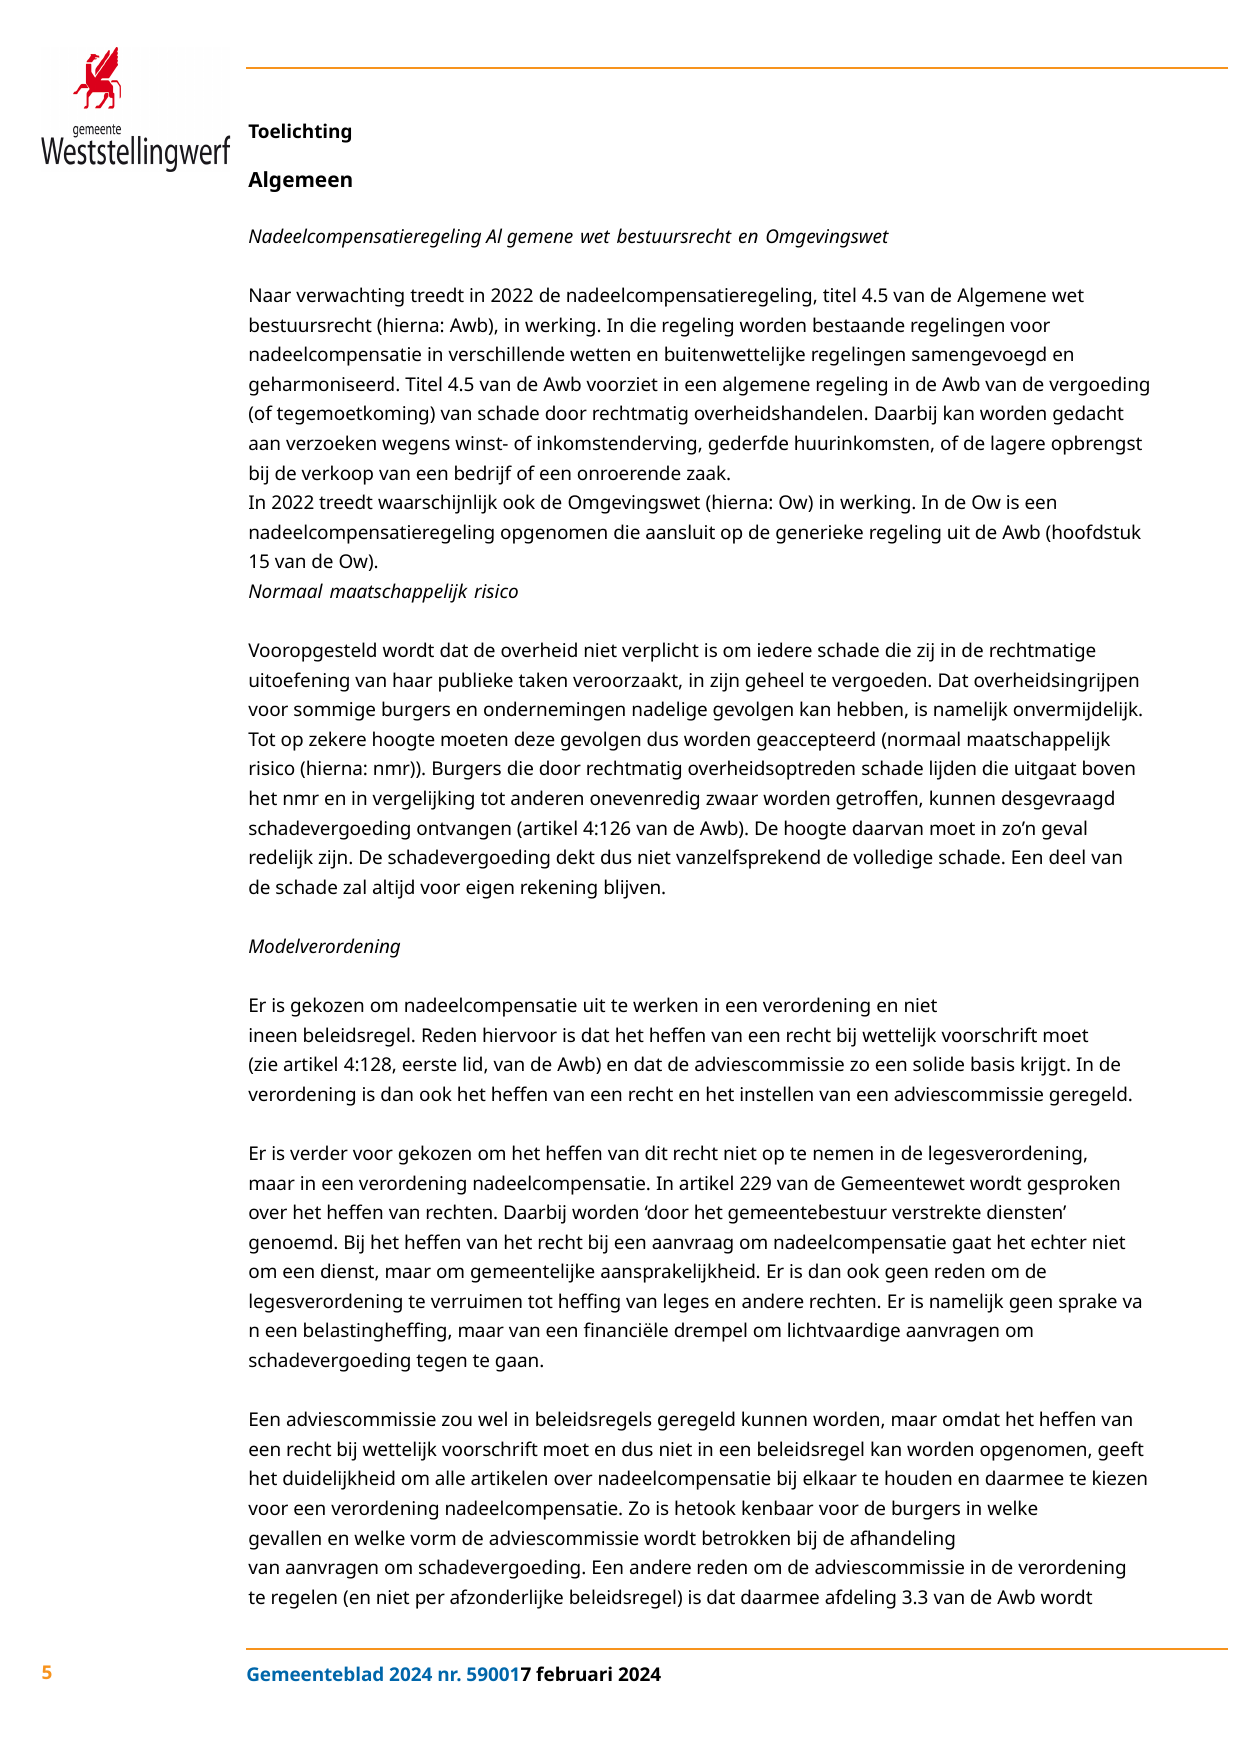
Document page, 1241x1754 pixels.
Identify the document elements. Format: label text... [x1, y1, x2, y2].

text Modelverordening [248, 933, 1152, 959]
text Algemeen [248, 165, 1152, 193]
text Vooropgesteld wordt dat de overheid niet verplicht is om iedere schade die zij in de rechtmatige uitoefening van haar publieke taken veroorzaakt, in zijn geheel te vergoeden. Dat overheidsingrijpen voor sommige burgers en ondernemingen nadelige gevolgen kan hebben, is namelijk onvermijdelijk. Tot op zekere hoogte moeten deze gevolgen dus worden geaccepteerd (normaal maatschappelijk risico (hierna: nmr)). Burgers die door rechtmatig overheidsoptreden schade lijden die uitgaat boven het nmr en in vergelijking tot anderen onevenredig zwaar worden getroffen, kunnen desgevraagd schadevergoeding ontvangen (artikel 4:126 van de Awb). De hoogte daarvan moet in zo’n geval redelijk zijn. De schadevergoeding dekt dus niet vanzelfsprekend de volledige schade. Een deel van de schade zal altijd voor eigen rekening blijven. [248, 637, 1152, 899]
text Een adviescommissie zou wel in beleidsregels geregeld kunnen worden, maar omdat het heffen van een recht bij wettelijk voorschrift moet en dus niet in een beleidsregel kan worden opgenomen, geeft het duidelijkheid om alle artikelen over nadeelcompensatie bij elkaar te houden en daarmee te kiezen voor een verordening nadeelcompensatie. Zo is hetook kenbaar voor de burgers in welke gevallen en welke vorm de adviescommissie wordt betrokken bij de afhandeling van aanvragen om schadevergoeding. Een andere reden om de adviescommissie in de verordening te regelen (en niet per afzonderlijke beleidsregel) is dat daarmee afdeling 3.3 van de Awb wordt [248, 1406, 1152, 1609]
text Nadeelcompensatieregeling Al gemene wet bestuursrecht en Omgevingswet [248, 223, 1152, 249]
text Er is verder voor gekozen om het heffen van dit recht niet op te nemen in de legesverordening, maar in een verordening nadeelcompensatie. In artikel 229 van de Gemeentewet wordt gesproken over het heffen van rechten. Daarbij worden ‘door het gemeentebestuur verstrekte diensten’ genoemd. Bij het heffen van het recht bij een aanvraag om nadeelcompensatie gaat het echter niet om een dienst, maar om gemeentelijke aansprakelijkheid. Er is dan ook geen reden om de legesverordening te verruimen tot heffing van leges en andere rechten. Er is namelijk geen sprake van een belastingheffing, maar van een financiële drempel om lichtvaardige aanvragen om schadevergoeding tegen te gaan. [248, 1140, 1152, 1373]
text Er is gekozen om nadeelcompensatie uit te werken in een verordening en niet ineen beleidsregel. Reden hiervoor is dat het heffen van een recht bij wettelijk voorschrift moet (zie artikel 4:128, eerste lid, van de Awb) en dat de adviescommissie zo een solide basis krijgt. In de verordening is dan ook het heffen van een recht en het instellen van een adviescommissie geregeld. [248, 992, 1152, 1107]
text Normaal maatschappelijk risico [248, 578, 1152, 604]
text In 2022 treedt waarschijnlijk ook de Omgevingswet (hierna: Ow) in werking. In de Ow is een nadeelcompensatieregeling opgenomen die aansluit op de generieke regeling uit de Awb (hoofdstuk 15 van de Ow). [248, 489, 1152, 574]
text Toelichting [248, 116, 1152, 144]
picture [41, 47, 231, 172]
text Naar verwachting treedt in 2022 de nadeelcompensatieregeling, titel 4.5 van de Algemene wet bestuursrecht (hierna: Awb), in werking. In die regeling worden bestaande regelingen voor nadeelcompensatie in verschillende wetten en buitenwettelijke regelingen samengevoegd en geharmoniseerd. Titel 4.5 van de Awb voorziet in een algemene regeling in de Awb van de vergoeding (of tegemoetkoming) van schade door rechtmatig overheidshandelen. Daarbij kan worden gedacht aan verzoeken wegens winst- of inkomstenderving, gederfde huurinkomsten, of de lagere opbrengst bij de verkoop van een bedrijf of een onroerende zaak. [248, 282, 1152, 485]
